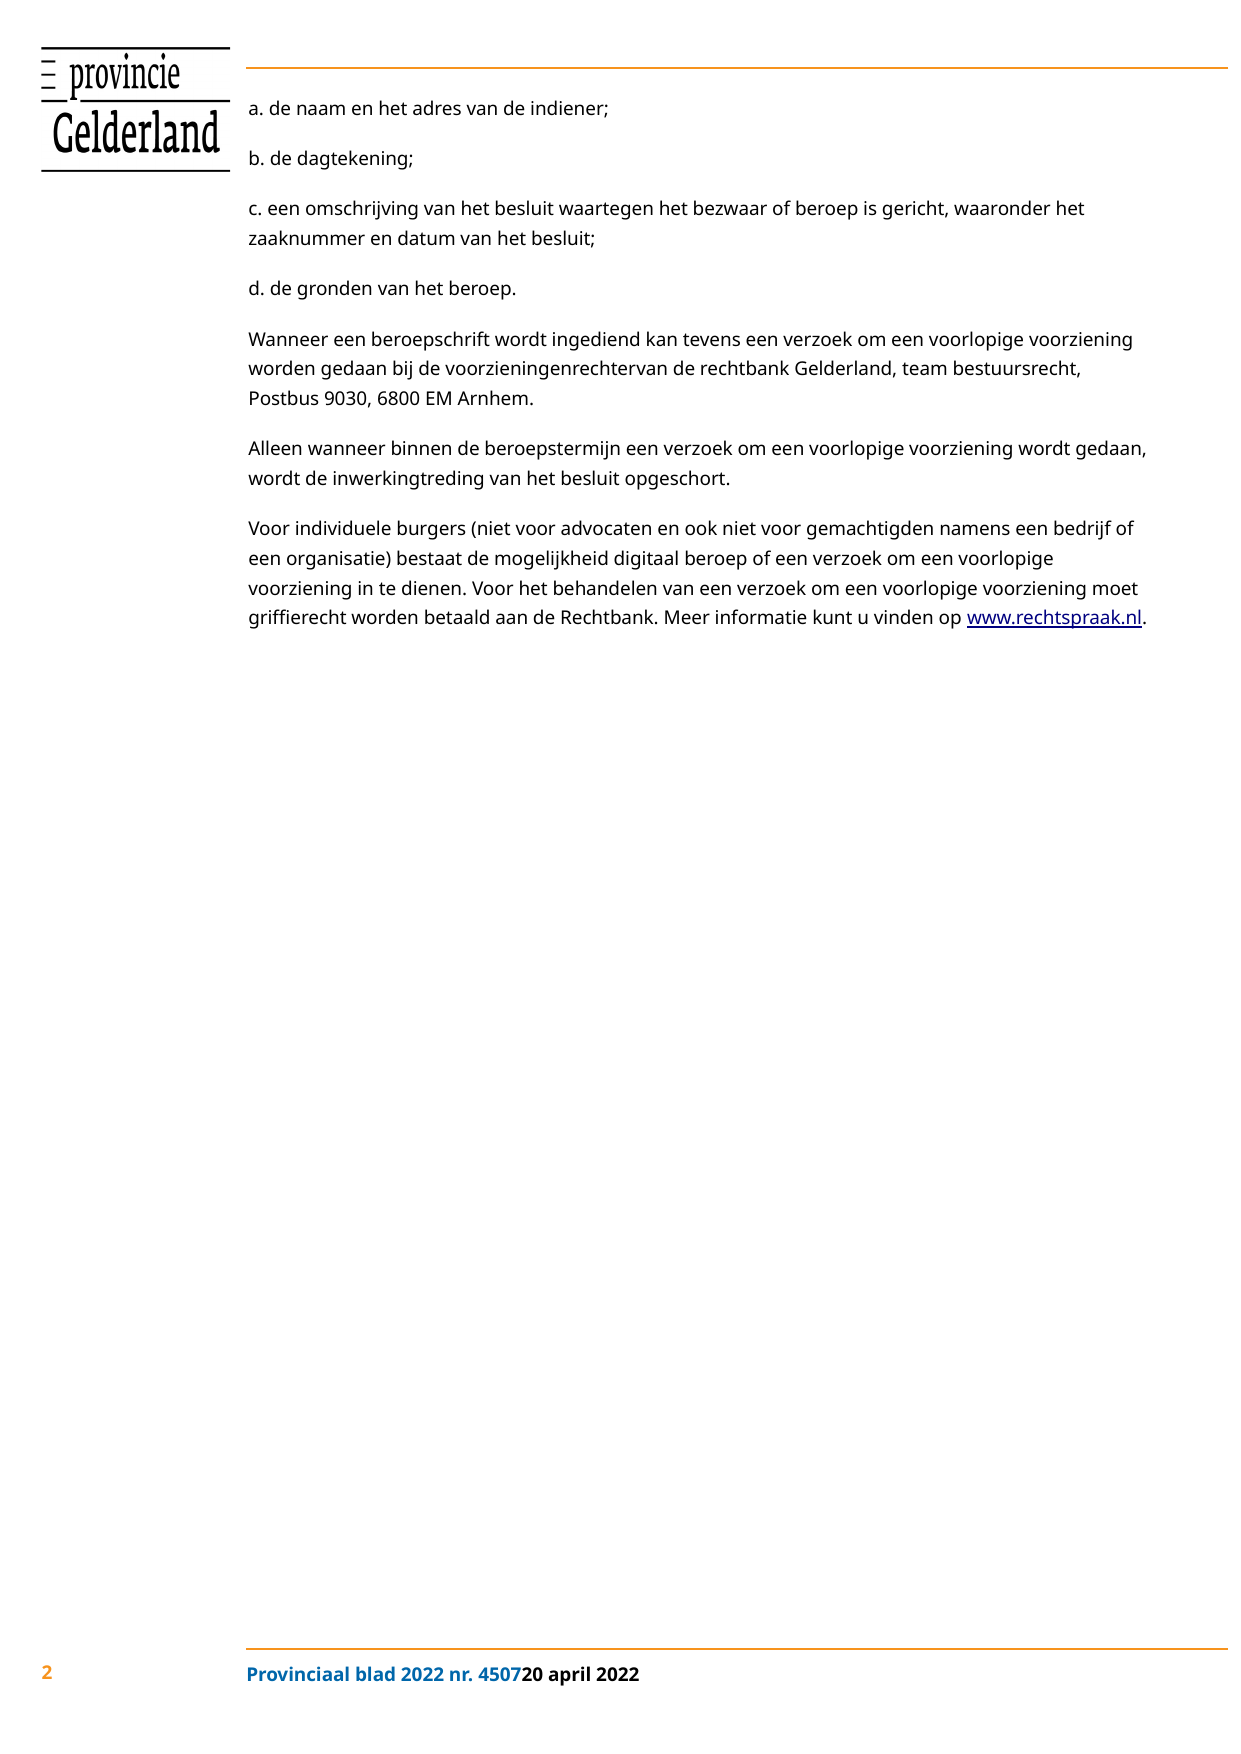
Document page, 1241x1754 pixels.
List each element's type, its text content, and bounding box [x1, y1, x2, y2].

text c. een omschrijving van het besluit waartegen het bezwaar of beroep is gericht, waaronder het zaaknummer en datum van het besluit; [248, 196, 1152, 251]
text d. de gronden van het beroep. [248, 276, 1152, 301]
text Alleen wanneer binnen de beroepstermijn een verzoek om een voorlopige voorziening wordt gedaan, wordt de inwerkingtreding van het besluit opgeschort. [248, 436, 1152, 491]
text Voor individuele burgers (niet voor advocaten en ook niet voor gemachtigden namens een bedrijf of een organisatie) bestaat de mogelijkheid digitaal beroep of een verzoek om een voorlopige voorziening in te dienen. Voor het behandelen van een verzoek om een voorlopige voorziening moet griffierecht worden betaald aan de Rechtbank. Meer informatie kunt u vinden op www.rechtspraak.nl. [248, 516, 1152, 630]
text a. de naam en het adres van de indiener; [248, 95, 1152, 121]
picture [41, 47, 231, 172]
text Wanneer een beroepschrift wordt ingediend kan tevens een verzoek om een voorlopige voorziening worden gedaan bij de voorzieningenrechtervan de rechtbank Gelderland, team bestuursrecht, Postbus 9030, 6800 EM Arnhem. [248, 326, 1152, 411]
text b. de dagtekening; [248, 145, 1152, 171]
